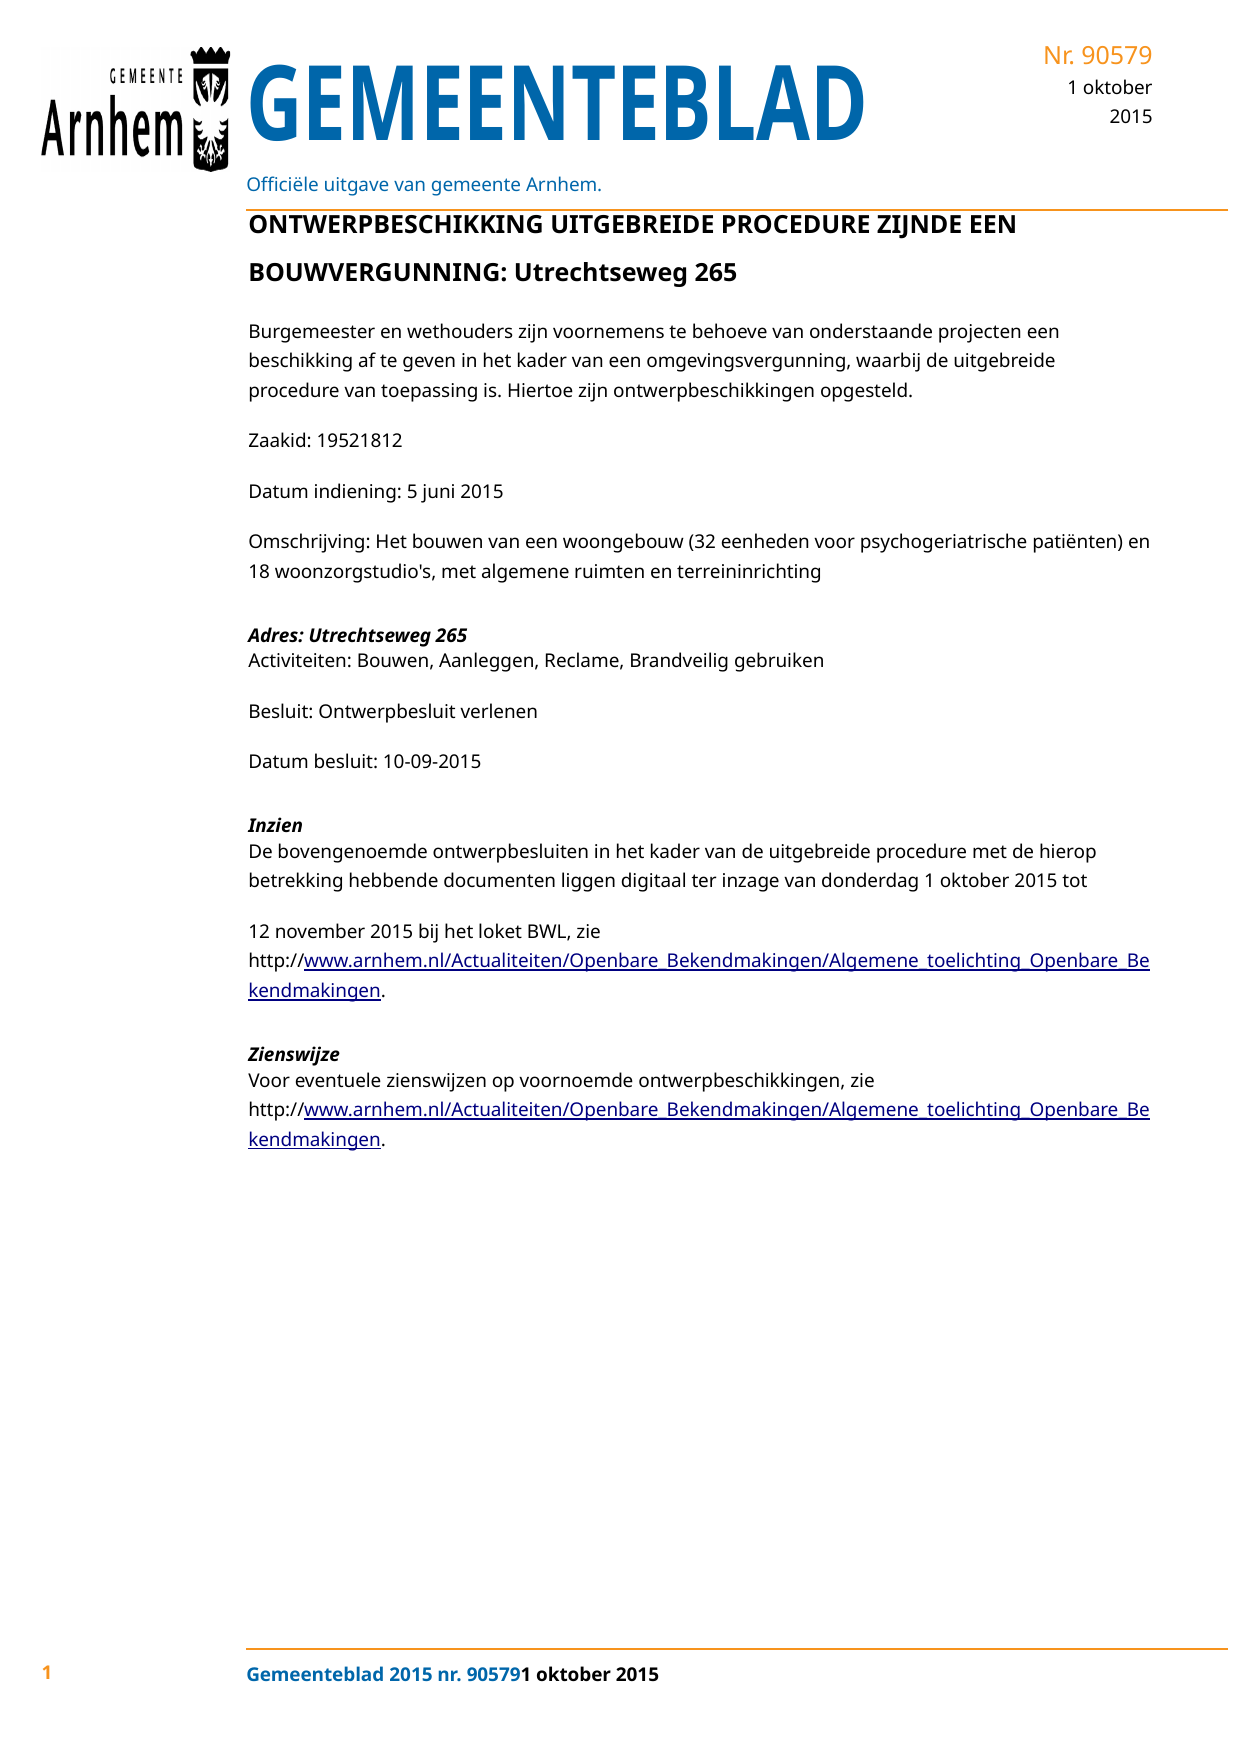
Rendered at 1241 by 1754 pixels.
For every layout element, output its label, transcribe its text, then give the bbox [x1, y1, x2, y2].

text Datum besluit: 10-09-2015 [248, 748, 1152, 774]
text De bovengenoemde ontwerpbesluiten in het kader van de uitgebreide procedure met de hierop betrekking hebbende documenten liggen digitaal ter inzage van donderdag 1 oktober 2015 tot [248, 838, 1152, 893]
text Voor eventuele zienswijzen op voornoemde ontwerpbeschikkingen, zie http://www.arnhem.nl/Actualiteiten/Openbare_Bekendmakingen/Algemene_toelichting_Openbare_Bekendmakingen. [248, 1067, 1152, 1152]
text Omschrijving: Het bouwen van een woongebouw (32 eenheden voor psychogeriatrische patiënten) en 18 woonzorgstudio's, met algemene ruimten en terreininrichting [248, 528, 1152, 584]
picture [41, 47, 231, 172]
text Zienswijze [248, 1041, 1152, 1067]
text Inzien [248, 812, 1152, 838]
text Datum indiening: 5 juni 2015 [248, 478, 1152, 504]
text Besluit: Ontwerpbesluit verlenen [248, 698, 1152, 724]
text Zaakid: 19521812 [248, 427, 1152, 453]
text ONTWERPBESCHIKKING UITGEBREIDE PROCEDURE ZIJNDE EEN BOUWVERGUNNING: Utrechtseweg 265 [248, 211, 1152, 288]
text 12 november 2015 bij het loket BWL, zie http://www.arnhem.nl/Actualiteiten/Openbare_Bekendmakingen/Algemene_toelichting_Openbare_Bekendmakingen. [248, 918, 1152, 1003]
text Activiteiten: Bouwen, Aanleggen, Reclame, Brandveilig gebruiken [248, 648, 1152, 673]
text Burgemeester en wethouders zijn voornemens te behoeve van onderstaande projecten een beschikking af te geven in het kader van een omgevingsvergunning, waarbij de uitgebreide procedure van toepassing is. Hiertoe zijn ontwerpbeschikkingen opgesteld. [248, 318, 1152, 403]
text Adres: Utrechtseweg 265 [248, 622, 1152, 648]
